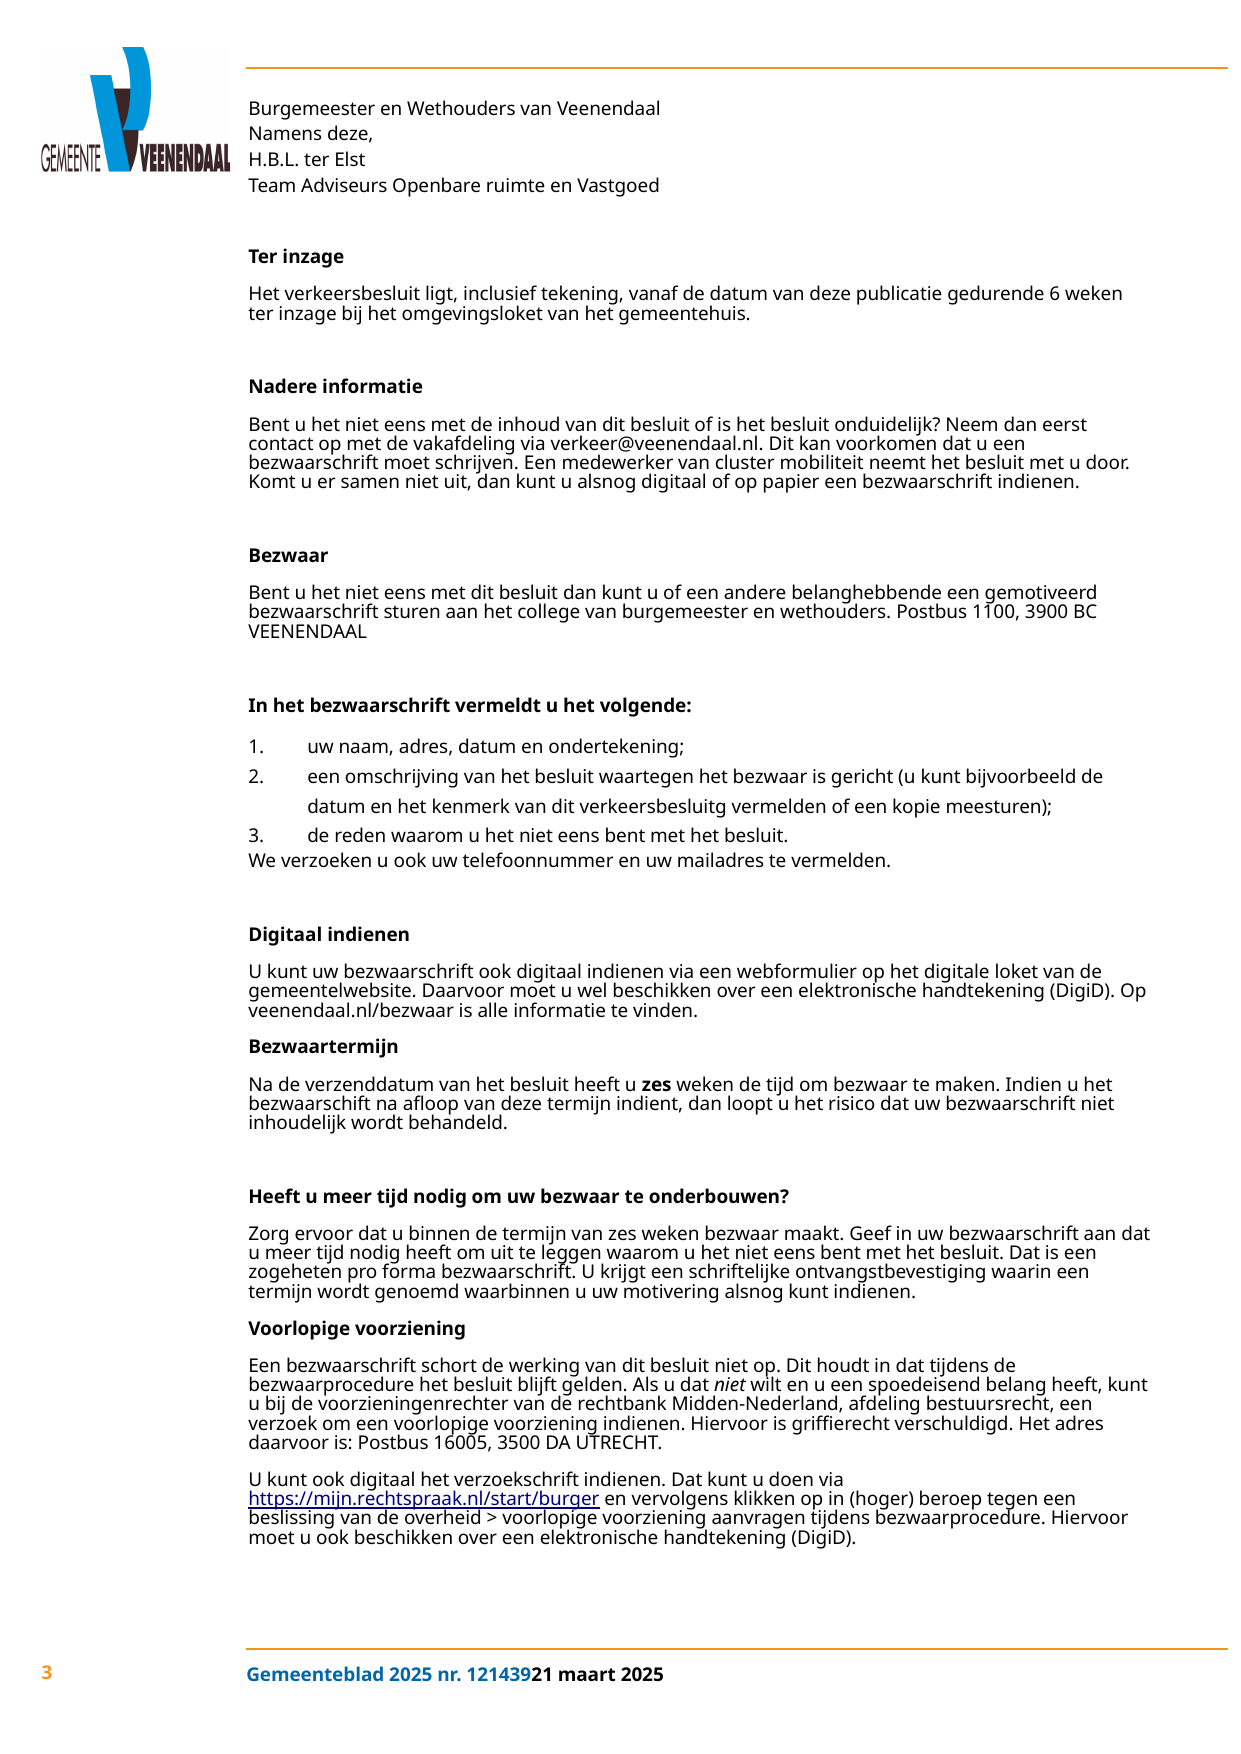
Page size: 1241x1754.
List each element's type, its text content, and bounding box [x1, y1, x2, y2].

picture [41, 47, 130, 172]
text Team Adviseurs Openbare ruimte en Vastgoed [248, 172, 1152, 198]
text Bezwaar [248, 547, 1152, 567]
text Digitaal indienen [248, 926, 1152, 945]
text U kunt ook digitaal het verzoekschrift indienen. Dat kunt u doen via https://mijn.rechtspraak.nl/start/burger en vervolgens klikken op in (hoger) beroep tegen een beslissing van de overheid > voorlopige voorziening aanvragen tijdens bezwaarprocedure. Hiervoor moet u ook beschikken over een elektronische handtekening (DigiD). [248, 1471, 1152, 1548]
text In het bezwaarschrift vermeldt u het volgende: [248, 697, 1152, 716]
picture [123, 47, 231, 172]
text Voorlopige voorziening [248, 1320, 1152, 1339]
text U kunt uw bezwaarschrift ook digitaal indienen via een webformulier op het digitale loket van de gemeentelwebsite. Daarvoor moet u wel beschikken over een elektronische handtekening (DigiD). Op veenendaal.nl/bezwaar is alle informatie te vinden. [248, 963, 1152, 1021]
text We verzoeken u ook uw telefoonnummer en uw mailadres te vermelden. [248, 852, 1152, 871]
list uw naam, adres, datum en ondertekening; [248, 734, 1152, 759]
text Een bezwaarschrift schort de werking van dit besluit niet op. Dit houdt in dat tijdens de bezwaarprocedure het besluit blijft gelden. Als u dat niet wilt en u een spoedeisend belang heeft, kunt u bij de voorzieningenrechter van de rechtbank Midden-Nederland, afdeling bestuursrecht, een verzoek om een voorlopige voorziening indienen. Hiervoor is griffierecht verschuldigd. Het adres daarvoor is: Postbus 16005, 3500 DA UTRECHT. [248, 1357, 1152, 1453]
text Burgemeester en Wethouders van Veenendaal [248, 95, 1152, 121]
text Namens deze, [248, 121, 1152, 146]
text Het verkeersbesluit ligt, inclusief tekening, vanaf de datum van deze publicatie gedurende 6 weken ter inzage bij het omgevingsloket van het gemeentehuis. [248, 285, 1152, 324]
text Heeft u meer tijd nodig om uw bezwaar te onderbouwen? [248, 1188, 1152, 1207]
text Na de verzenddatum van het besluit heeft u zes weken de tijd om bezwaar te maken. Indien u het bezwaarschift na afloop van deze termijn indient, dan loopt u het risico dat uw bezwaarschrift niet inhoudelijk wordt behandeld. [248, 1076, 1152, 1133]
text Nadere informatie [248, 378, 1152, 398]
text H.B.L. ter Elst [248, 146, 1152, 172]
text Zorg ervoor dat u binnen de termijn van zes weken bezwaar maakt. Geef in uw bezwaarschrift aan dat u meer tijd nodig heeft om uit te leggen waarom u het niet eens bent met het besluit. Dat is een zogeheten pro forma bezwaarschrift. U krijgt een schriftelijke ontvangstbevestiging waarin een termijn wordt genoemd waarbinnen u uw motivering alsnog kunt indienen. [248, 1225, 1152, 1302]
text Bent u het niet eens met dit besluit dan kunt u of een andere belanghebbende een gemotiveerd bezwaarschrift sturen aan het college van burgemeester en wethouders. Postbus 1100, 3900 BC VEENENDAAL [248, 584, 1152, 642]
text Bezwaartermijn [248, 1038, 1152, 1058]
text Ter inzage [248, 248, 1152, 268]
list de reden waarom u het niet eens bent met het besluit. [248, 822, 1152, 848]
list een omschrijving van het besluit waartegen het bezwaar is gericht (u kunt bijvoorbeeld de datum en het kenmerk van dit verkeersbesluitg vermelden of een kopie meesturen); [248, 763, 1152, 819]
text Bent u het niet eens met de inhoud van dit besluit of is het besluit onduidelijk? Neem dan eerst contact op met de vakafdeling via verkeer@veenendaal.nl. Dit kan voorkomen dat u een bezwaarschrift moet schrijven. Een medewerker van cluster mobiliteit neemt het besluit met u door. Komt u er samen niet uit, dan kunt u alsnog digitaal of op papier een bezwaarschrift indienen. [248, 416, 1152, 493]
